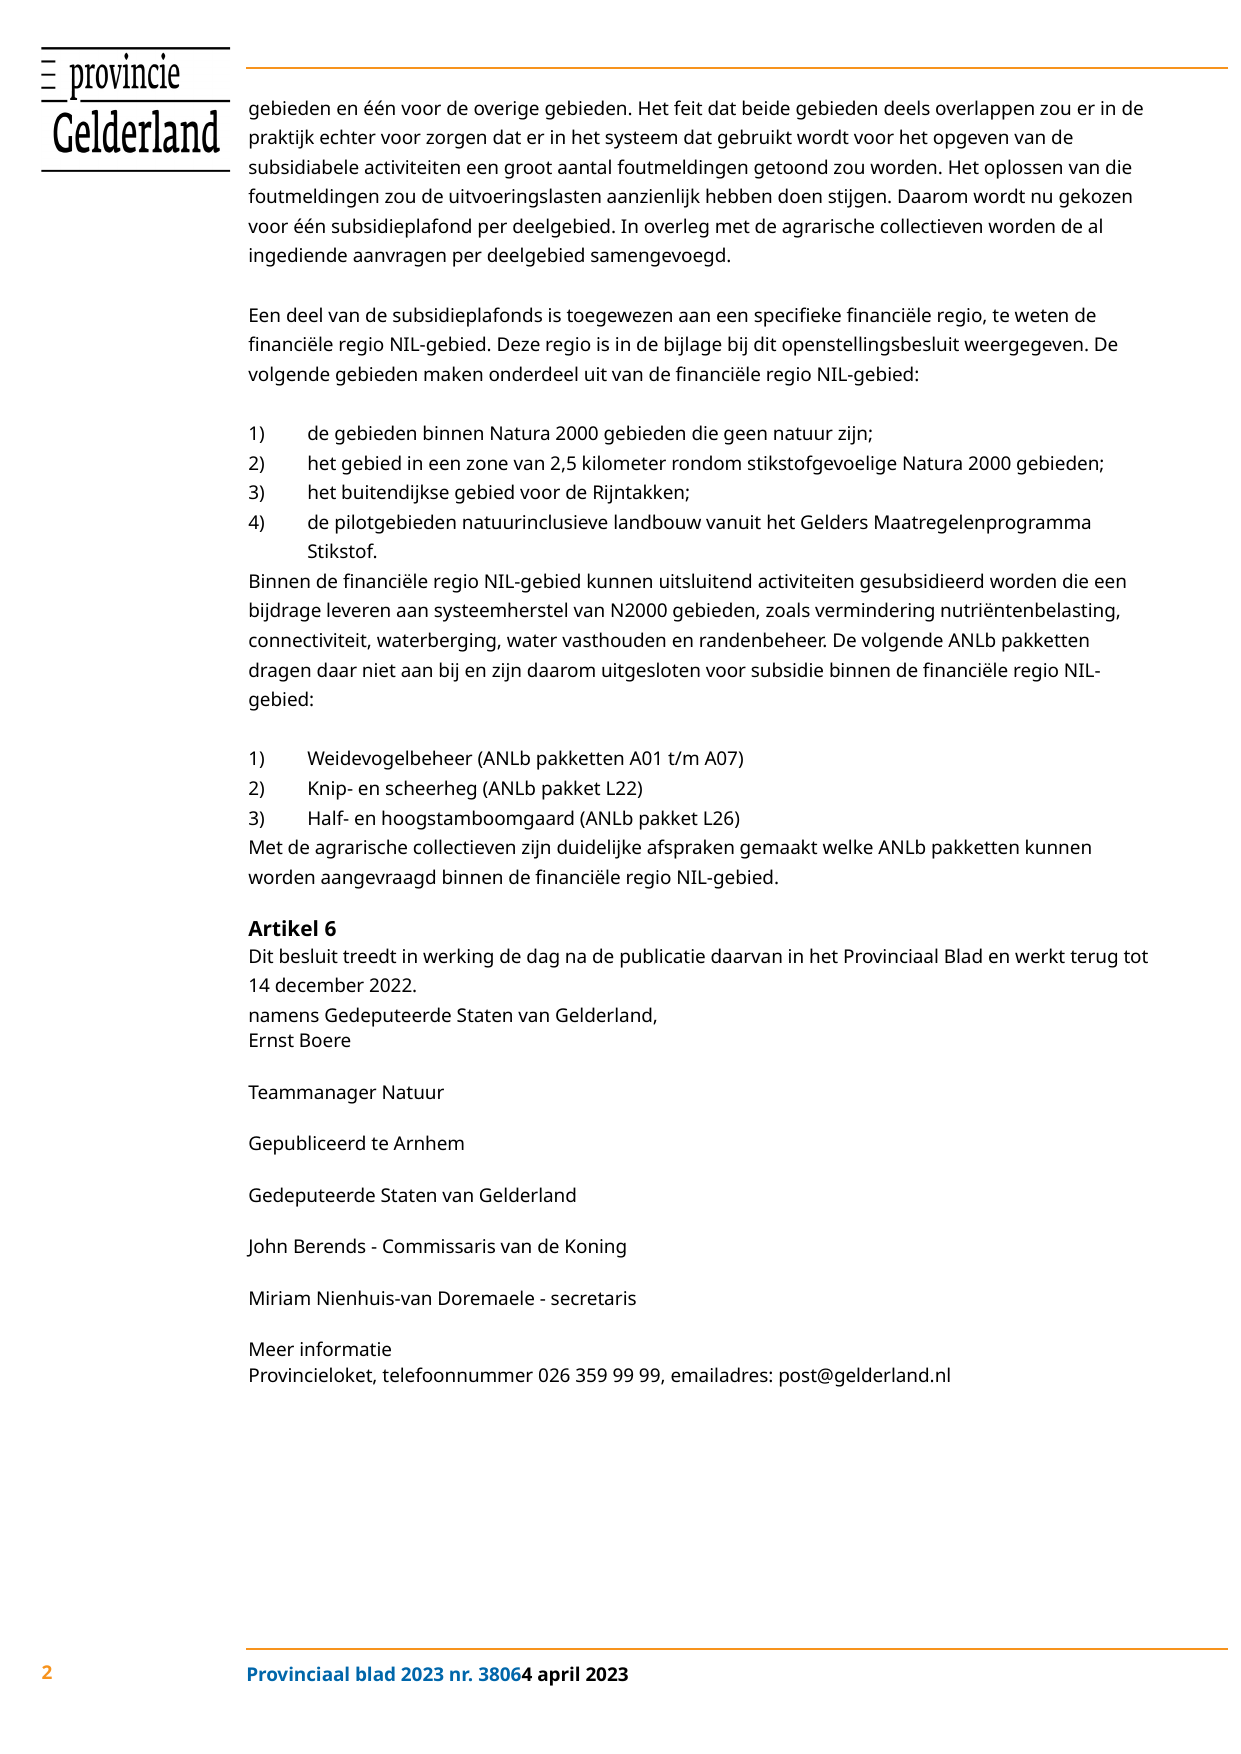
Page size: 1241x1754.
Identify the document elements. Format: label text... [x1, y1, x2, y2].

text Met de agrarische collectieven zijn duidelijke afspraken gemaakt welke ANLb pakketten kunnen worden aangevraagd binnen de financiële regio NIL-gebied. [248, 834, 1152, 890]
list Weidevogelbeheer (ANLb pakketten A01 t/m A07) [248, 746, 1152, 771]
text Dit besluit treedt in werking de dag na de publicatie daarvan in het Provinciaal Blad en werkt terug tot 14 december 2022. [248, 943, 1152, 998]
text namens Gedeputeerde Staten van Gelderland, [248, 1002, 1152, 1028]
text Een deel van de subsidieplafonds is toegewezen aan een specifieke financiële regio, te weten de financiële regio NIL-gebied. Deze regio is in de bijlage bij dit openstellingsbesluit weergegeven. De volgende gebieden maken onderdeel uit van de financiële regio NIL-gebied: [248, 302, 1152, 387]
picture [41, 47, 231, 172]
text Gedeputeerde Staten van Gelderland [248, 1182, 1152, 1208]
list Knip- en scheerheg (ANLb pakket L22) [248, 775, 1152, 801]
text Meer informatie [248, 1336, 1152, 1362]
list Half- en hoogstamboomgaard (ANLb pakket L26) [248, 805, 1152, 831]
text Teammanager Natuur [248, 1079, 1152, 1105]
list de gebieden binnen Natura 2000 gebieden die geen natuur zijn; [248, 420, 1152, 446]
text John Berends - Commissaris van de Koning [248, 1233, 1152, 1259]
text Binnen de financiële regio NIL-gebied kunnen uitsluitend activiteiten gesubsidieerd worden die een bijdrage leveren aan systeemherstel van N2000 gebieden, zoals vermindering nutriëntenbelasting, connectiviteit, waterberging, water vasthouden en randenbeheer. De volgende ANLb pakketten dragen daar niet aan bij en zijn daarom uitgesloten voor subsidie binnen de financiële regio NIL-gebied: [248, 568, 1152, 712]
text gebieden en één voor de overige gebieden. Het feit dat beide gebieden deels overlappen zou er in de praktijk echter voor zorgen dat er in het systeem dat gebruikt wordt voor het opgeven van de subsidiabele activiteiten een groot aantal foutmeldingen getoond zou worden. Het oplossen van die foutmeldingen zou de uitvoeringslasten aanzienlijk hebben doen stijgen. Daarom wordt nu gekozen voor één subsidieplafond per deelgebied. In overleg met de agrarische collectieven worden de al ingediende aanvragen per deelgebied samengevoegd. [248, 95, 1152, 268]
list de pilotgebieden natuurinclusieve landbouw vanuit het Gelders Maatregelenprogramma Stikstof. [248, 509, 1152, 564]
text Ernst Boere [248, 1028, 1152, 1053]
text Artikel 6 [248, 914, 1152, 943]
text Provincieloket, telefoonnummer 026 359 99 99, emailadres: post@gelderland.nl [248, 1362, 1152, 1388]
list het buitendijkse gebied voor de Rijntakken; [248, 479, 1152, 505]
list het gebied in een zone van 2,5 kilometer rondom stikstofgevoelige Natura 2000 gebieden; [248, 450, 1152, 476]
text Gepubliceerd te Arnhem [248, 1131, 1152, 1156]
text Miriam Nienhuis-van Doremaele - secretaris [248, 1285, 1152, 1311]
